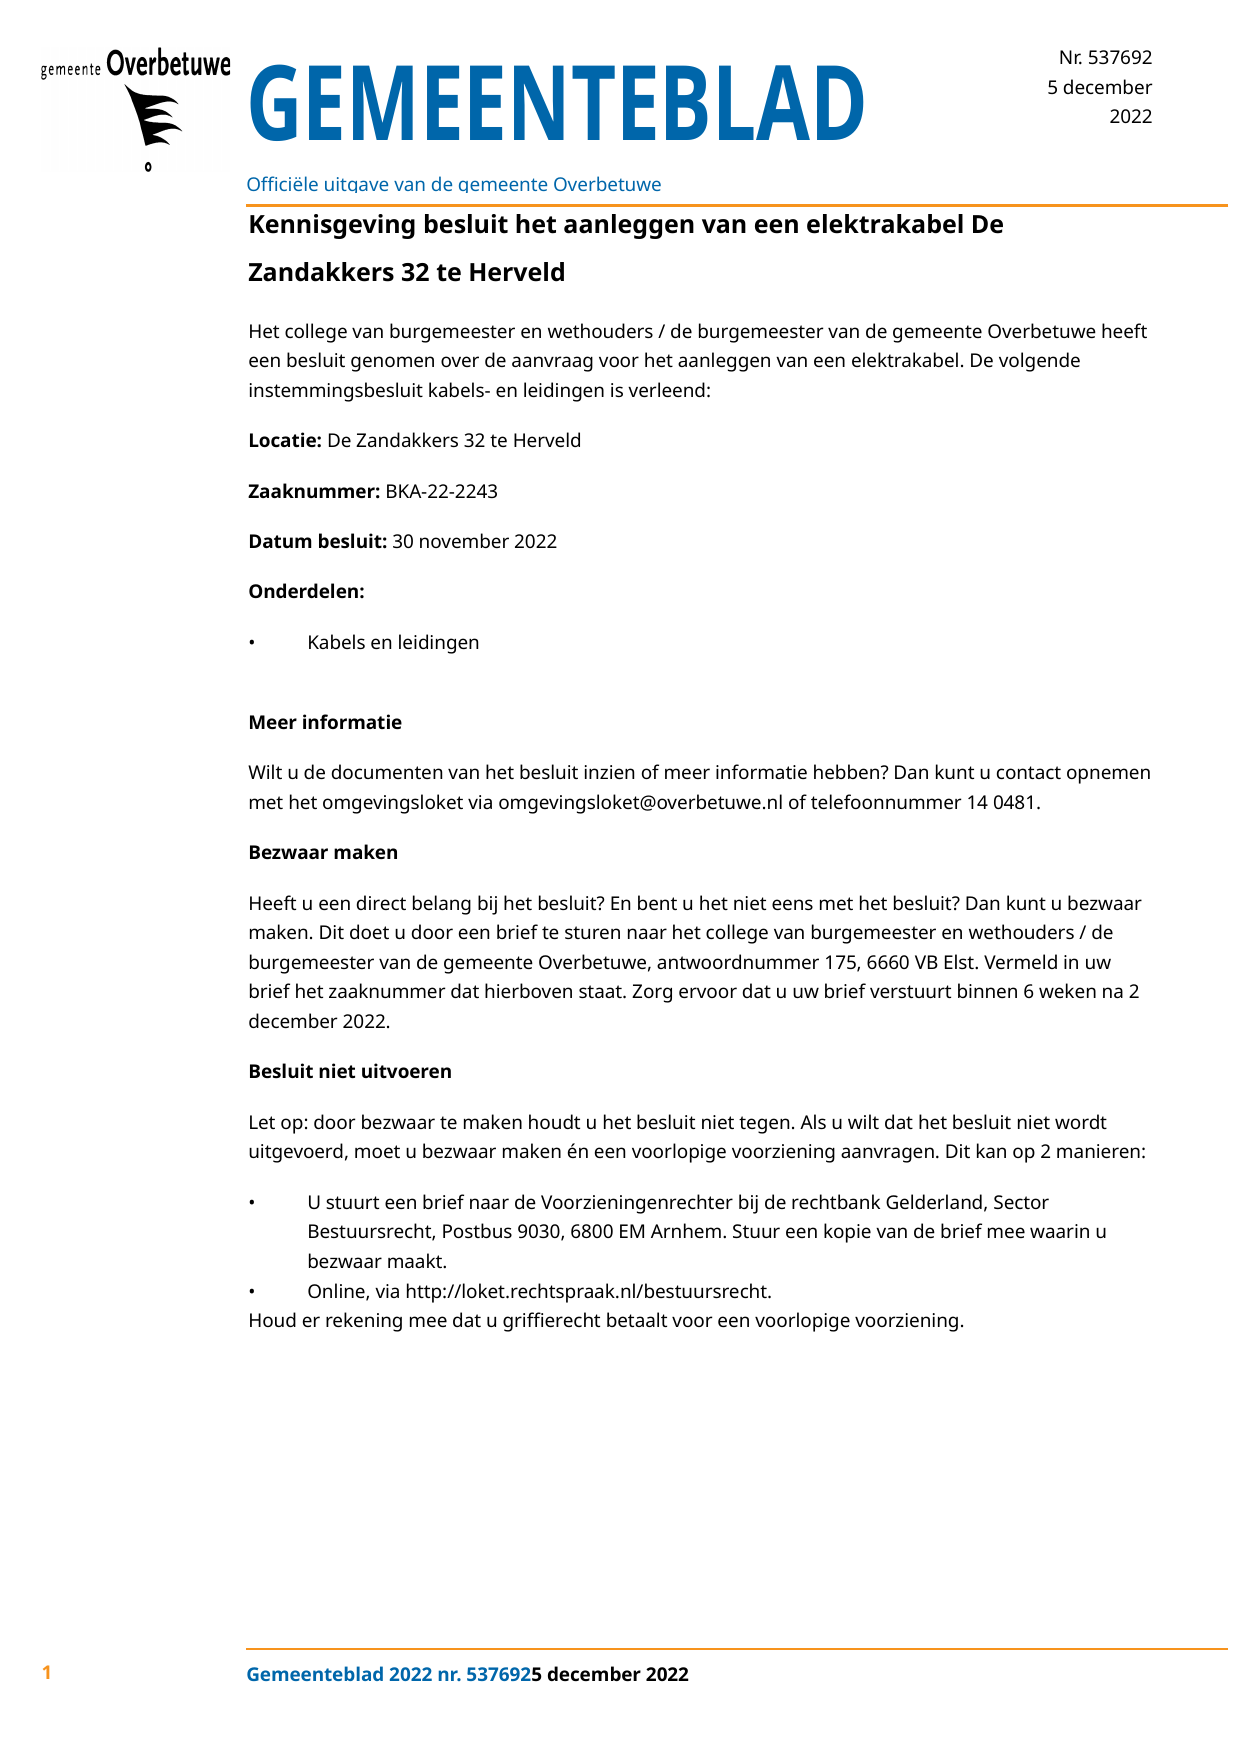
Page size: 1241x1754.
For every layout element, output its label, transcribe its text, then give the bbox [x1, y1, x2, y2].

text Houd er rekening mee dat u griffierecht betaalt voor een voorlopige voorziening. [248, 1307, 1152, 1333]
text Let op: door bezwaar te maken houdt u het besluit niet tegen. Als u wilt dat het besluit niet wordt uitgevoerd, moet u bezwaar maken én een voorlopige voorziening aanvragen. Dit kan op 2 manieren: [248, 1109, 1152, 1164]
text Locatie: De Zandakkers 32 te Herveld [248, 427, 1152, 453]
text Onderdelen: [248, 579, 1152, 604]
text Wilt u de documenten van het besluit inzien of meer informatie hebben? Dan kunt u contact opnemen met het omgevingsloket via omgevingsloket@overbetuwe.nl of telefoonnummer 14 0481. [248, 759, 1152, 815]
list Online, via http://loket.rechtspraak.nl/bestuursrecht. [248, 1278, 1152, 1304]
list Kabels en leidingen [248, 629, 1152, 655]
text Datum besluit: 30 november 2022 [248, 528, 1152, 554]
text Het college van burgemeester en wethouders / de burgemeester van de gemeente Overbetuwe heeft een besluit genomen over de aanvraag voor het aanleggen van een elektrakabel. De volgende instemmingsbesluit kabels- en leidingen is verleend: [248, 318, 1152, 403]
text Meer informatie [248, 709, 1152, 735]
text Heeft u een direct belang bij het besluit? En bent u het niet eens met het besluit? Dan kunt u bezwaar maken. Dit doet u door een brief te sturen naar het college van burgemeester en wethouders / de burgemeester van de gemeente Overbetuwe, antwoordnummer 175, 6660 VB Elst. Vermeld in uw brief het zaaknummer dat hierboven staat. Zorg ervoor dat u uw brief verstuurt binnen 6 weken na 2 december 2022. [248, 890, 1152, 1034]
text Kennisgeving besluit het aanleggen van een elektrakabel De Zandakkers 32 te Herveld [248, 207, 1152, 288]
list U stuurt een brief naar de Voorzieningenrechter bij de rechtbank Gelderland, Sector Bestuursrecht, Postbus 9030, 6800 EM Arnhem. Stuur een kopie van de brief mee waarin u bezwaar maakt. [248, 1189, 1152, 1274]
picture [41, 47, 231, 172]
text Besluit niet uitvoeren [248, 1059, 1152, 1084]
text Zaaknummer: BKA-22-2243 [248, 478, 1152, 504]
text Bezwaar maken [248, 839, 1152, 865]
